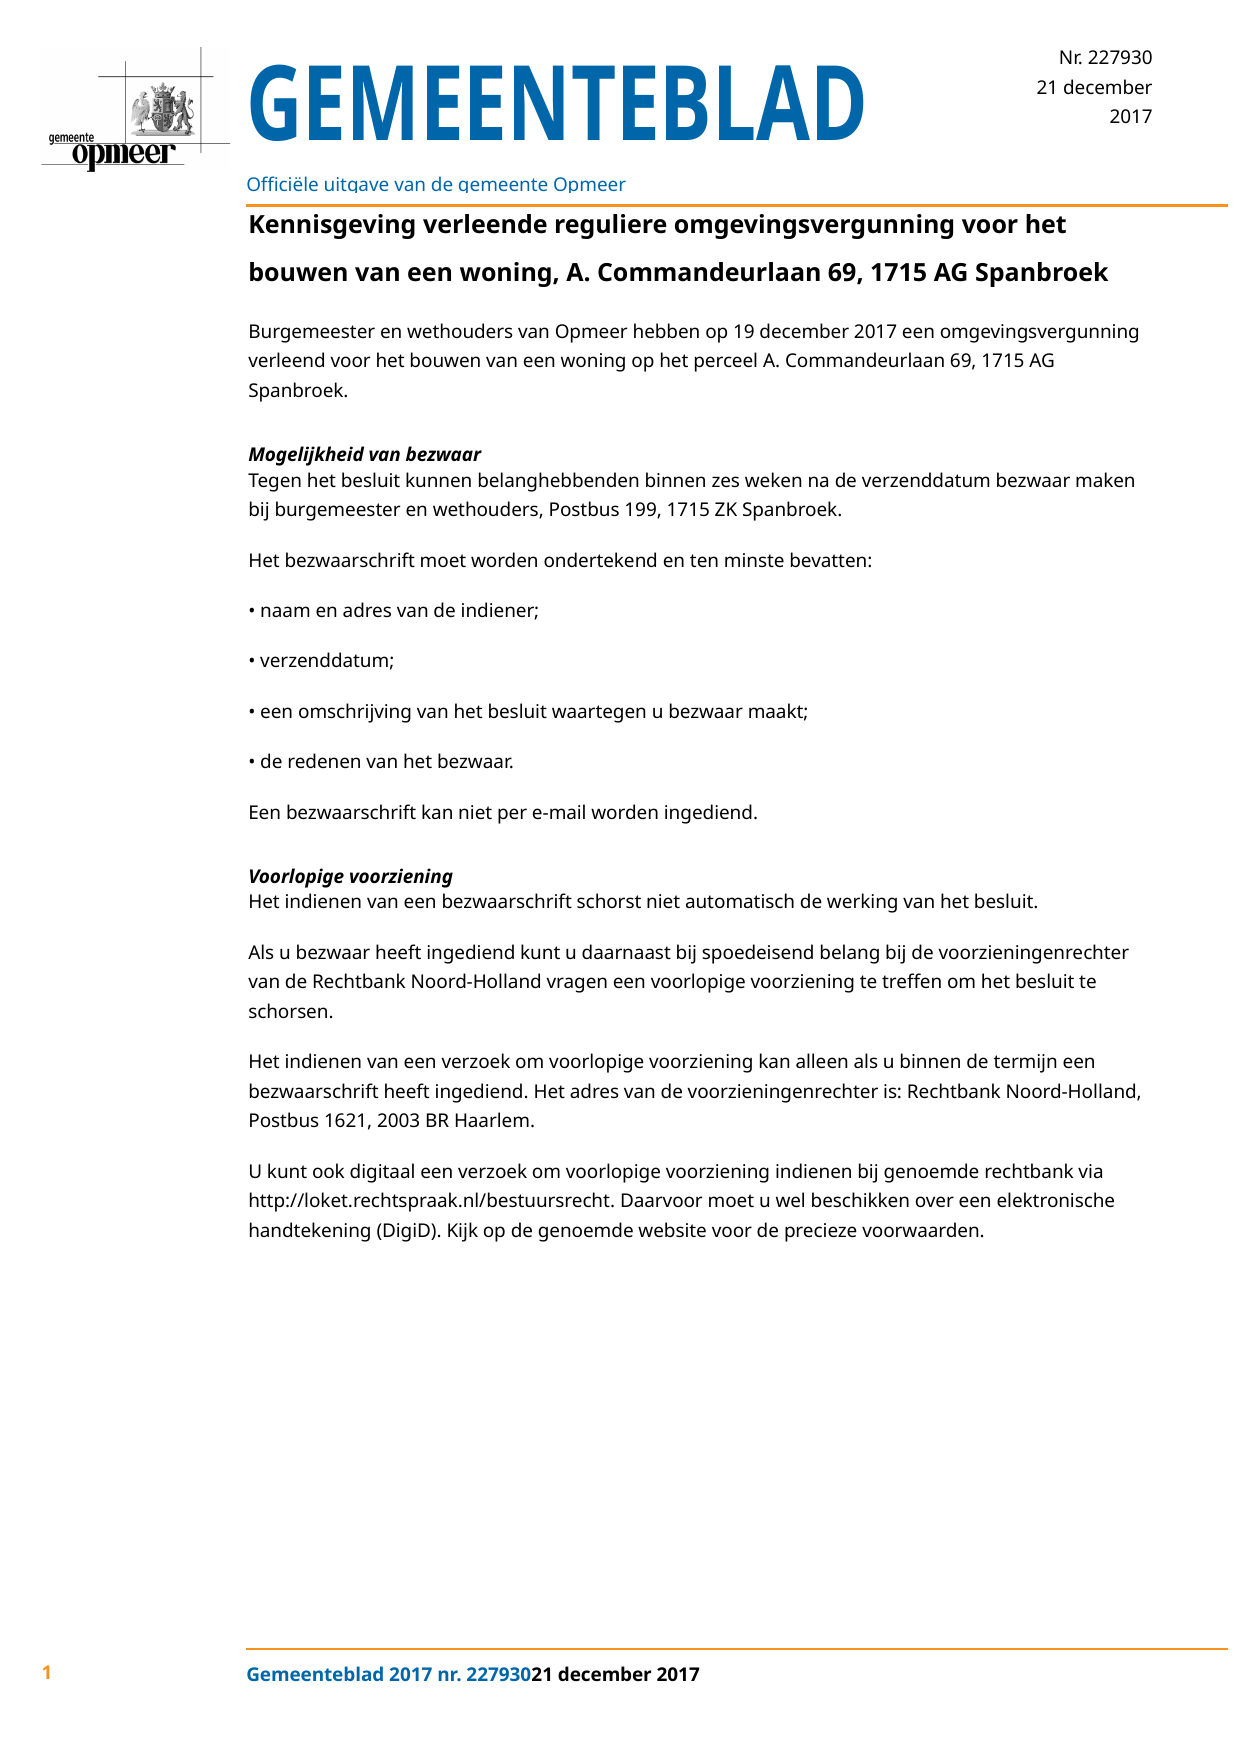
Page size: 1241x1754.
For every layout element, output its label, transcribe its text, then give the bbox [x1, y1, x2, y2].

text • de redenen van het bezwaar. [248, 748, 1152, 774]
text Als u bezwaar heeft ingediend kunt u daarnaast bij spoedeisend belang bij de voorzieningenrechter van de Rechtbank Noord-Holland vragen een voorlopige voorziening te treffen om het besluit te schorsen. [248, 939, 1152, 1024]
text • verzenddatum; [248, 648, 1152, 673]
text • een omschrijving van het besluit waartegen u bezwaar maakt; [248, 698, 1152, 724]
text Burgemeester en wethouders van Opmeer hebben op 19 december 2017 een omgevingsvergunning verleend voor het bouwen van een woning op het perceel A. Commandeurlaan 69, 1715 AG Spanbroek. [248, 318, 1152, 403]
text Een bezwaarschrift kan niet per e-mail worden ingediend. [248, 799, 1152, 824]
picture [41, 47, 231, 172]
text Kennisgeving verleende reguliere omgevingsvergunning voor het bouwen van een woning, A. Commandeurlaan 69, 1715 AG Spanbroek [248, 207, 1152, 288]
text Mogelijkheid van bezwaar [248, 441, 1152, 467]
text Voorlopige voorziening [248, 863, 1152, 888]
text Het indienen van een verzoek om voorlopige voorziening kan alleen als u binnen de termijn een bezwaarschrift heeft ingediend. Het adres van de voorzieningenrechter is: Rechtbank Noord-Holland, Postbus 1621, 2003 BR Haarlem. [248, 1048, 1152, 1133]
text Het indienen van een bezwaarschrift schorst niet automatisch de werking van het besluit. [248, 888, 1152, 914]
text • naam en adres van de indiener; [248, 597, 1152, 623]
text Het bezwaarschrift moet worden ondertekend en ten minste bevatten: [248, 547, 1152, 572]
text Tegen het besluit kunnen belanghebbenden binnen zes weken na de verzenddatum bezwaar maken bij burgemeester en wethouders, Postbus 199, 1715 ZK Spanbroek. [248, 467, 1152, 522]
text U kunt ook digitaal een verzoek om voorlopige voorziening indienen bij genoemde rechtbank via http://loket.rechtspraak.nl/bestuursrecht. Daarvoor moet u wel beschikken over een elektronische handtekening (DigiD). Kijk op de genoemde website voor de precieze voorwaarden. [248, 1158, 1152, 1243]
